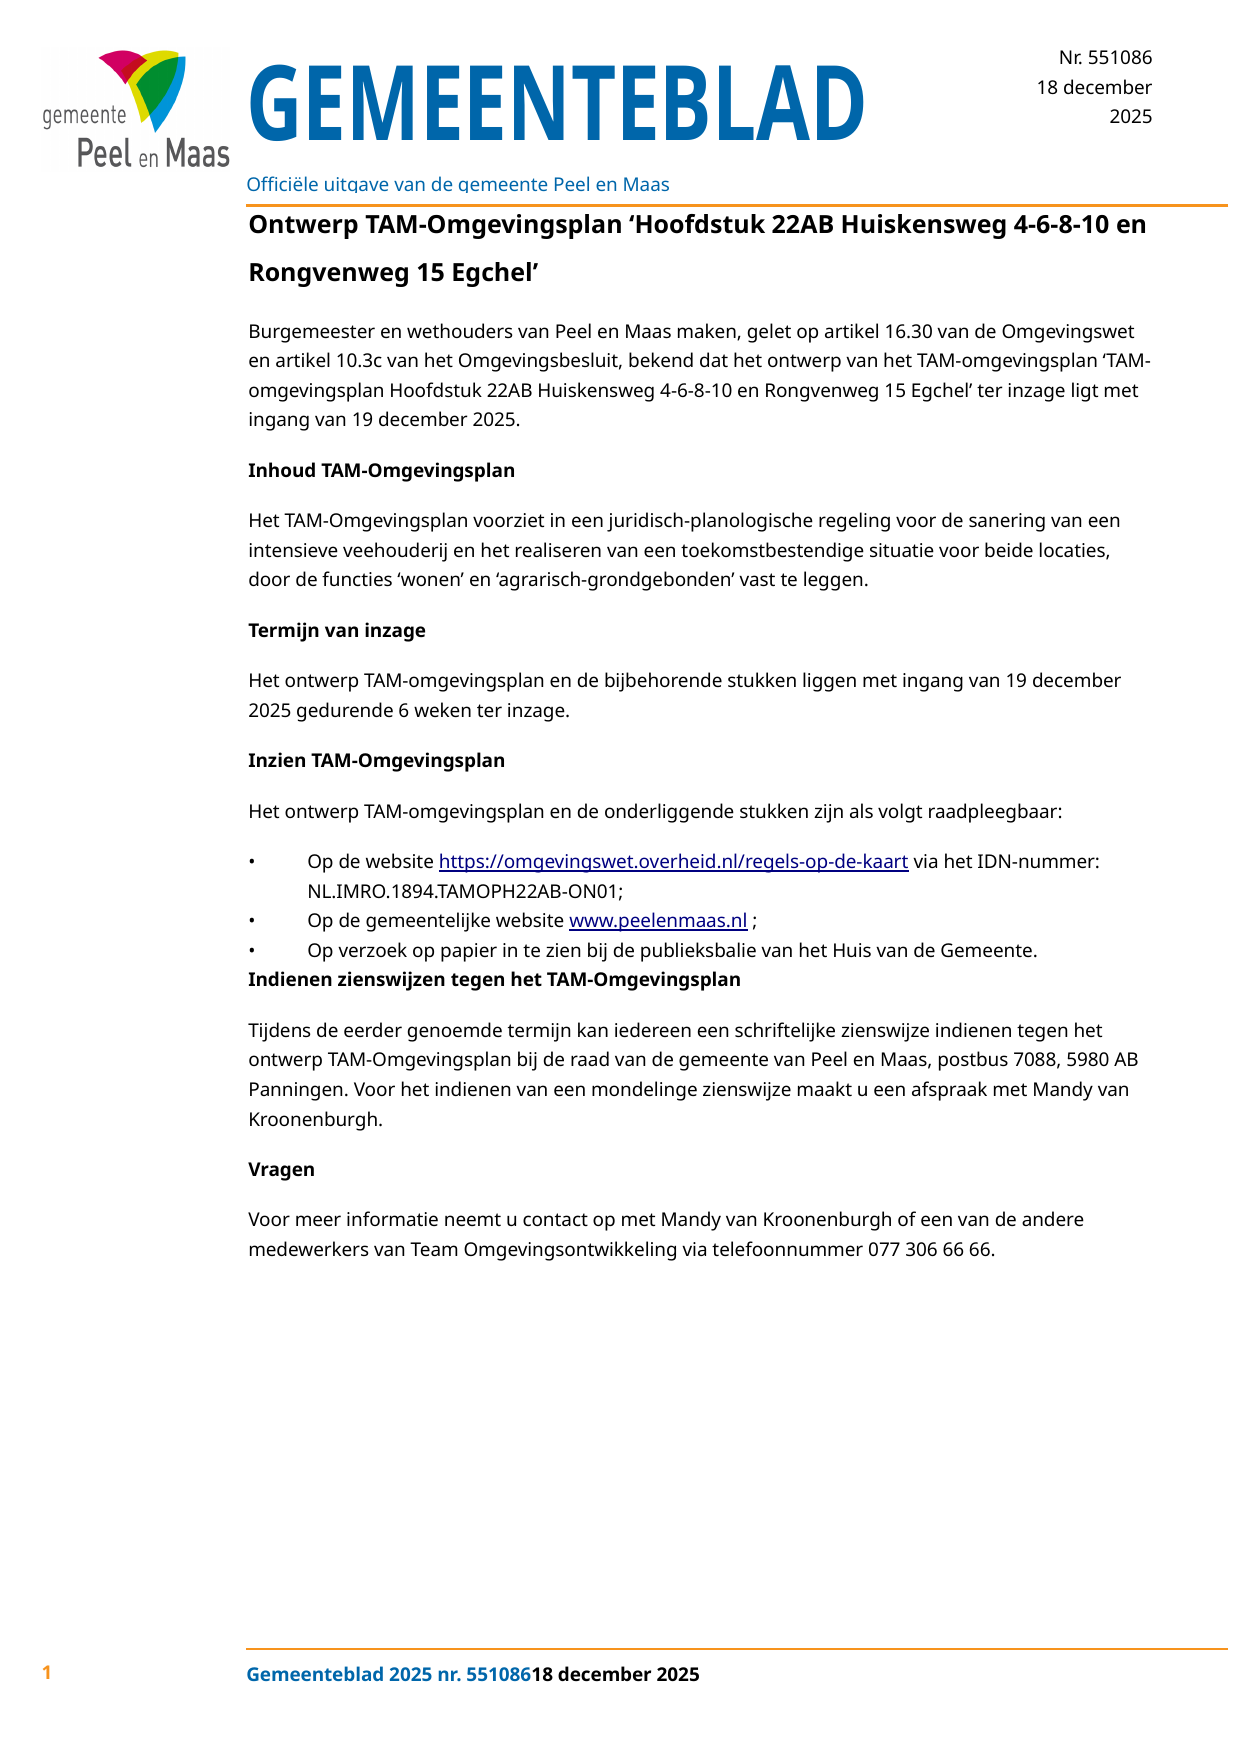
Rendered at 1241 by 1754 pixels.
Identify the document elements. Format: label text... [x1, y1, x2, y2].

picture [41, 47, 231, 172]
text Tijdens de eerder genoemde termijn kan iedereen een schriftelijke zienswijze indienen tegen het ontwerp TAM-Omgevingsplan bij de raad van de gemeente van Peel en Maas, postbus 7088, 5980 AB Panningen. Voor het indienen van een mondelinge zienswijze maakt u een afspraak met Mandy van Kroonenburgh. [248, 1017, 1152, 1132]
text Het TAM-Omgevingsplan voorziet in een juridisch-planologische regeling voor de sanering van een intensieve veehouderij en het realiseren van een toekomstbestendige situatie voor beide locaties, door de functies ‘wonen’ en ‘agrarisch-grondgebonden’ vast te leggen. [248, 507, 1152, 592]
text Inzien TAM-Omgevingsplan [248, 747, 1152, 773]
text Vragen [248, 1156, 1152, 1182]
text Voor meer informatie neemt u contact op met Mandy van Kroonenburgh of een van de andere medewerkers van Team Omgevingsontwikkeling via telefoonnummer 077 306 66 66. [248, 1207, 1152, 1262]
list Op de website https://omgevingswet.overheid.nl/regels-op-de-kaart via het IDN-nummer: NL.IMRO.1894.TAMOPH22AB-ON01; [248, 848, 1152, 904]
list Op verzoek op papier in te zien bij de publieksbalie van het Huis van de Gemeente. [248, 937, 1152, 963]
text Ontwerp TAM-Omgevingsplan ‘Hoofdstuk 22AB Huiskensweg 4-6-8-10 en Rongvenweg 15 Egchel’ [248, 207, 1152, 288]
text Indienen zienswijzen tegen het TAM-Omgevingsplan [248, 967, 1152, 992]
text Termijn van inzage [248, 617, 1152, 643]
text Het ontwerp TAM-omgevingsplan en de onderliggende stukken zijn als volgt raadpleegbaar: [248, 798, 1152, 824]
text Inhoud TAM-Omgevingsplan [248, 457, 1152, 483]
text Burgemeester en wethouders van Peel en Maas maken, gelet op artikel 16.30 van de Omgevingswet en artikel 10.3c van het Omgevingsbesluit, bekend dat het ontwerp van het TAM-omgevingsplan ‘TAM-omgevingsplan Hoofdstuk 22AB Huiskensweg 4-6-8-10 en Rongvenweg 15 Egchel’ ter inzage ligt met ingang van 19 december 2025. [248, 318, 1152, 432]
text Het ontwerp TAM-omgevingsplan en de bijbehorende stukken liggen met ingang van 19 december 2025 gedurende 6 weken ter inzage. [248, 667, 1152, 723]
list Op de gemeentelijke website www.peelenmaas.nl ; [248, 907, 1152, 933]
